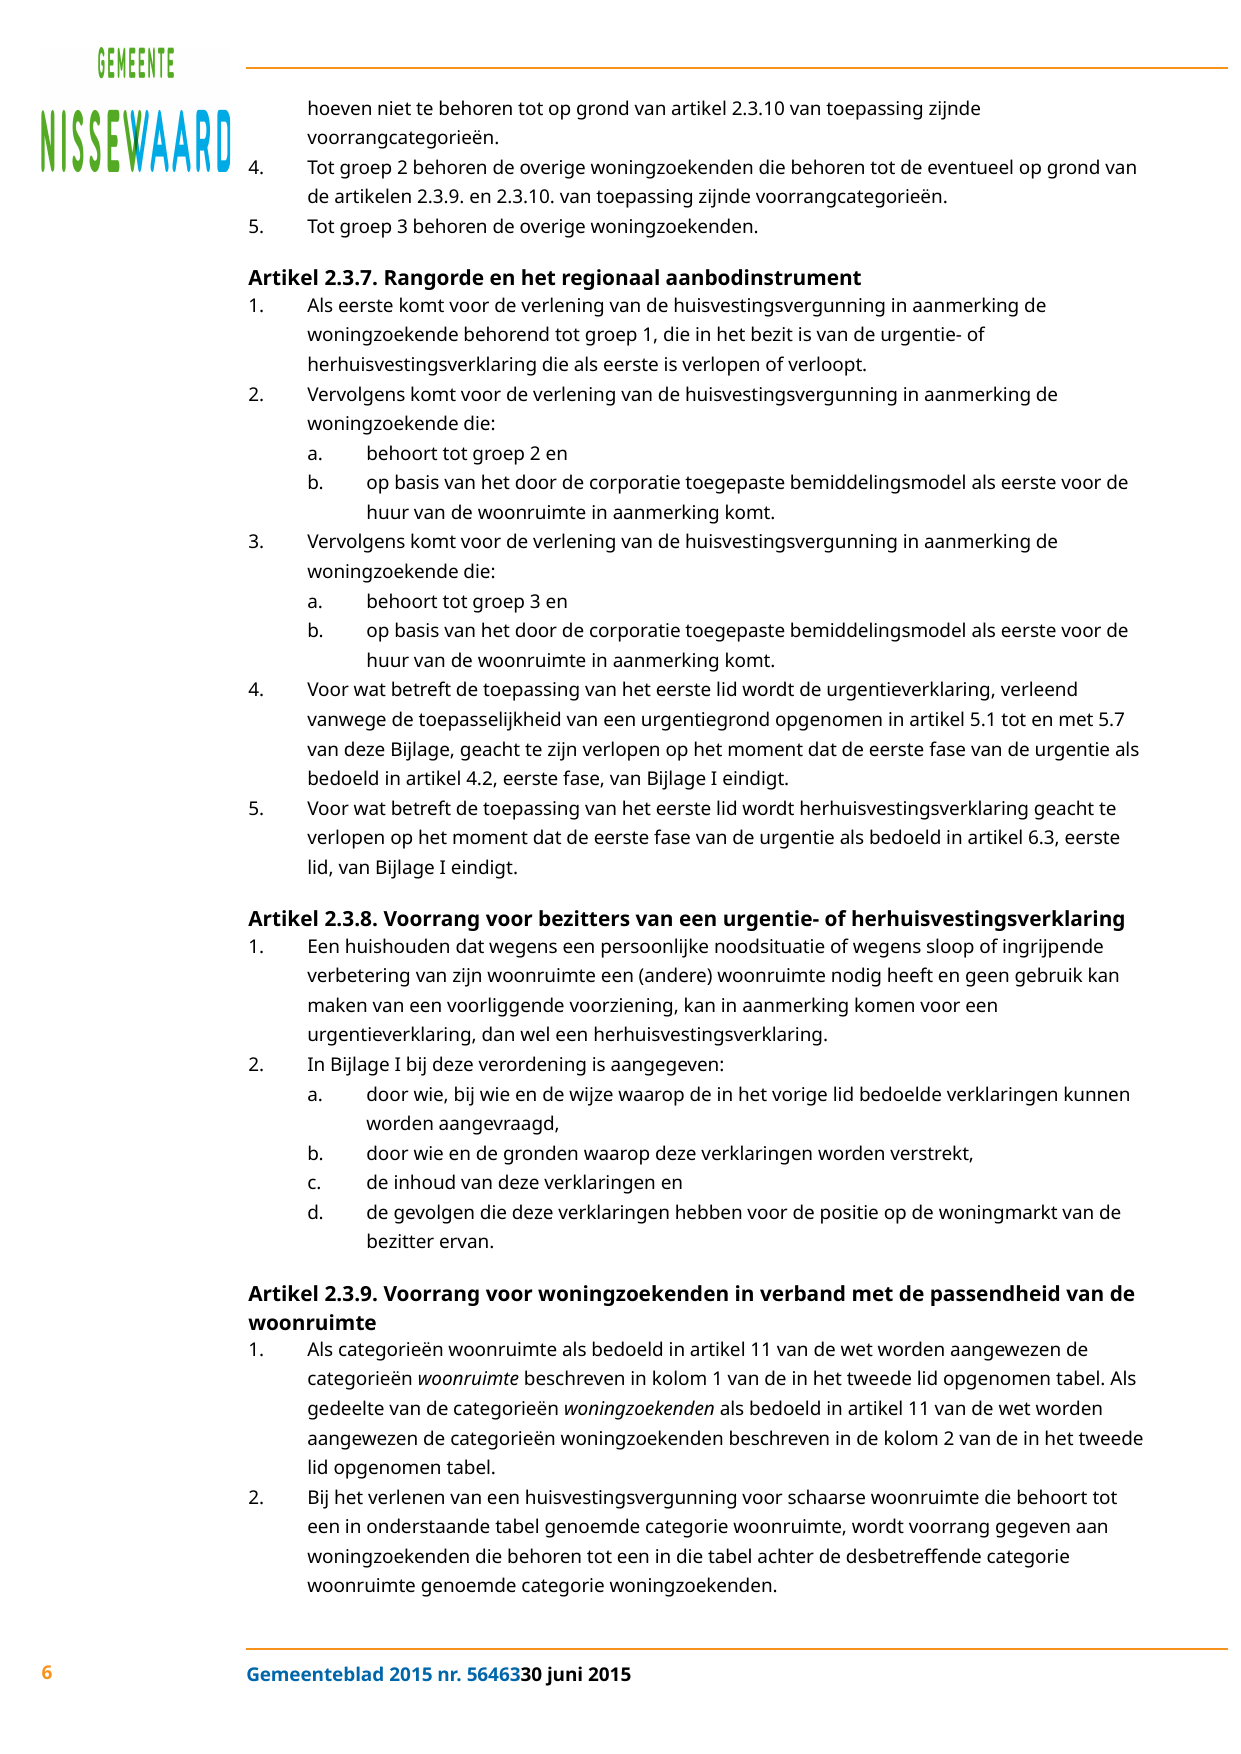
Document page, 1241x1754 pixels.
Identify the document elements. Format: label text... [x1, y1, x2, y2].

list Voor wat betreft de toepassing van het eerste lid wordt herhuisvestingsverklaring geacht te verlopen op het moment dat de eerste fase van de urgentie als bedoeld in artikel 6.3, eerste lid, van Bijlage I eindigt. [248, 795, 1152, 880]
list de inhoud van deze verklaringen en [307, 1169, 1152, 1195]
list Als eerste komt voor de verlening van de huisvestingsvergunning in aanmerking de woningzoekende behorend tot groep 1, die in het bezit is van de urgentie- of herhuisvestingsverklaring die als eerste is verlopen of verloopt. [248, 292, 1152, 377]
list Vervolgens komt voor de verlening van de huisvestingsvergunning in aanmerking de woningzoekende die: [248, 529, 1152, 584]
picture [176, 157, 187, 172]
list door wie en de gronden waarop deze verklaringen worden verstrekt, [307, 1140, 1152, 1166]
list Tot groep 3 behoren de overige woningzoekenden. [248, 213, 1152, 239]
list Voor wat betreft de toepassing van het eerste lid wordt de urgentieverklaring, verleend vanwege de toepasselijkheid van een urgentiegrond opgenomen in artikel 5.1 tot en met 5.7 van deze Bijlage, geacht te zijn verlopen op het moment dat de eerste fase van de urgentie als bedoeld in artikel 4.2, eerste fase, van Bijlage I eindigt. [248, 677, 1152, 791]
list Als categorieën woonruimte als bedoeld in artikel 11 van de wet worden aangewezen de categorieën woonruimte beschreven in kolom 1 van de in het tweede lid opgenomen tabel. Als gedeelte van de categorieën woningzoekenden als bedoeld in artikel 11 van de wet worden aangewezen de categorieën woningzoekenden beschreven in de kolom 2 van de in het tweede lid opgenomen tabel. [248, 1336, 1152, 1480]
list Tot groep 2 behoren de overige woningzoekenden die behoren tot de eventueel op grond van de artikelen 2.3.9. en 2.3.10. van toepassing zijnde voorrangcategorieën. [248, 154, 1152, 209]
list behoort tot groep 2 en [307, 440, 1152, 466]
picture [41, 47, 231, 172]
list op basis van het door de corporatie toegepaste bemiddelingsmodel als eerste voor de huur van de woonruimte in aanmerking komt. [307, 469, 1152, 525]
list behoort tot groep 3 en [307, 588, 1152, 613]
text Artikel 2.3.7. Rangorde en het regionaal aanbodinstrument [248, 263, 1152, 292]
list de gevolgen die deze verklaringen hebben voor de positie op de woningmarkt van de bezitter ervan. [307, 1199, 1152, 1254]
picture [222, 122, 227, 160]
list op basis van het door de corporatie toegepaste bemiddelingsmodel als eerste voor de huur van de woonruimte in aanmerking komt. [307, 617, 1152, 673]
picture [200, 151, 206, 172]
list hoeven niet te behoren tot op grond van artikel 2.3.10 van toepassing zijnde voorrangcategorieën. [248, 95, 1152, 150]
picture [154, 157, 165, 172]
text Artikel 2.3.9. Voorrang voor woningzoekenden in verband met de passendheid van de woonruimte [248, 1279, 1152, 1336]
list Bij het verlenen van een huisvestingsvergunning voor schaarse woonruimte die behoort tot een in onderstaande tabel genoemde categorie woonruimte, wordt voorrang gegeven aan woningzoekenden die behoren tot een in die tabel achter de desbetreffende categorie woonruimte genoemde categorie woningzoekenden. [248, 1484, 1152, 1598]
list Vervolgens komt voor de verlening van de huisvestingsvergunning in aanmerking de woningzoekende die: [248, 381, 1152, 436]
picture [201, 122, 206, 138]
list Een huishouden dat wegens een persoonlijke noodsituatie of wegens sloop of ingrijpende verbetering van zijn woonruimte een (andere) woonruimte nodig heeft en geen gebruik kan maken van een voorliggende voorziening, kan in aanmerking komen voor een urgentieverklaring, dan wel een herhuisvestingsverklaring. [248, 933, 1152, 1047]
list In Bijlage I bij deze verordening is aangegeven: [248, 1051, 1152, 1077]
text Artikel 2.3.8. Voorrang voor bezitters van een urgentie- of herhuisvestingsverklaring [248, 904, 1152, 933]
list door wie, bij wie en de wijze waarop de in het vorige lid bedoelde verklaringen kunnen worden aangevraagd, [307, 1081, 1152, 1136]
